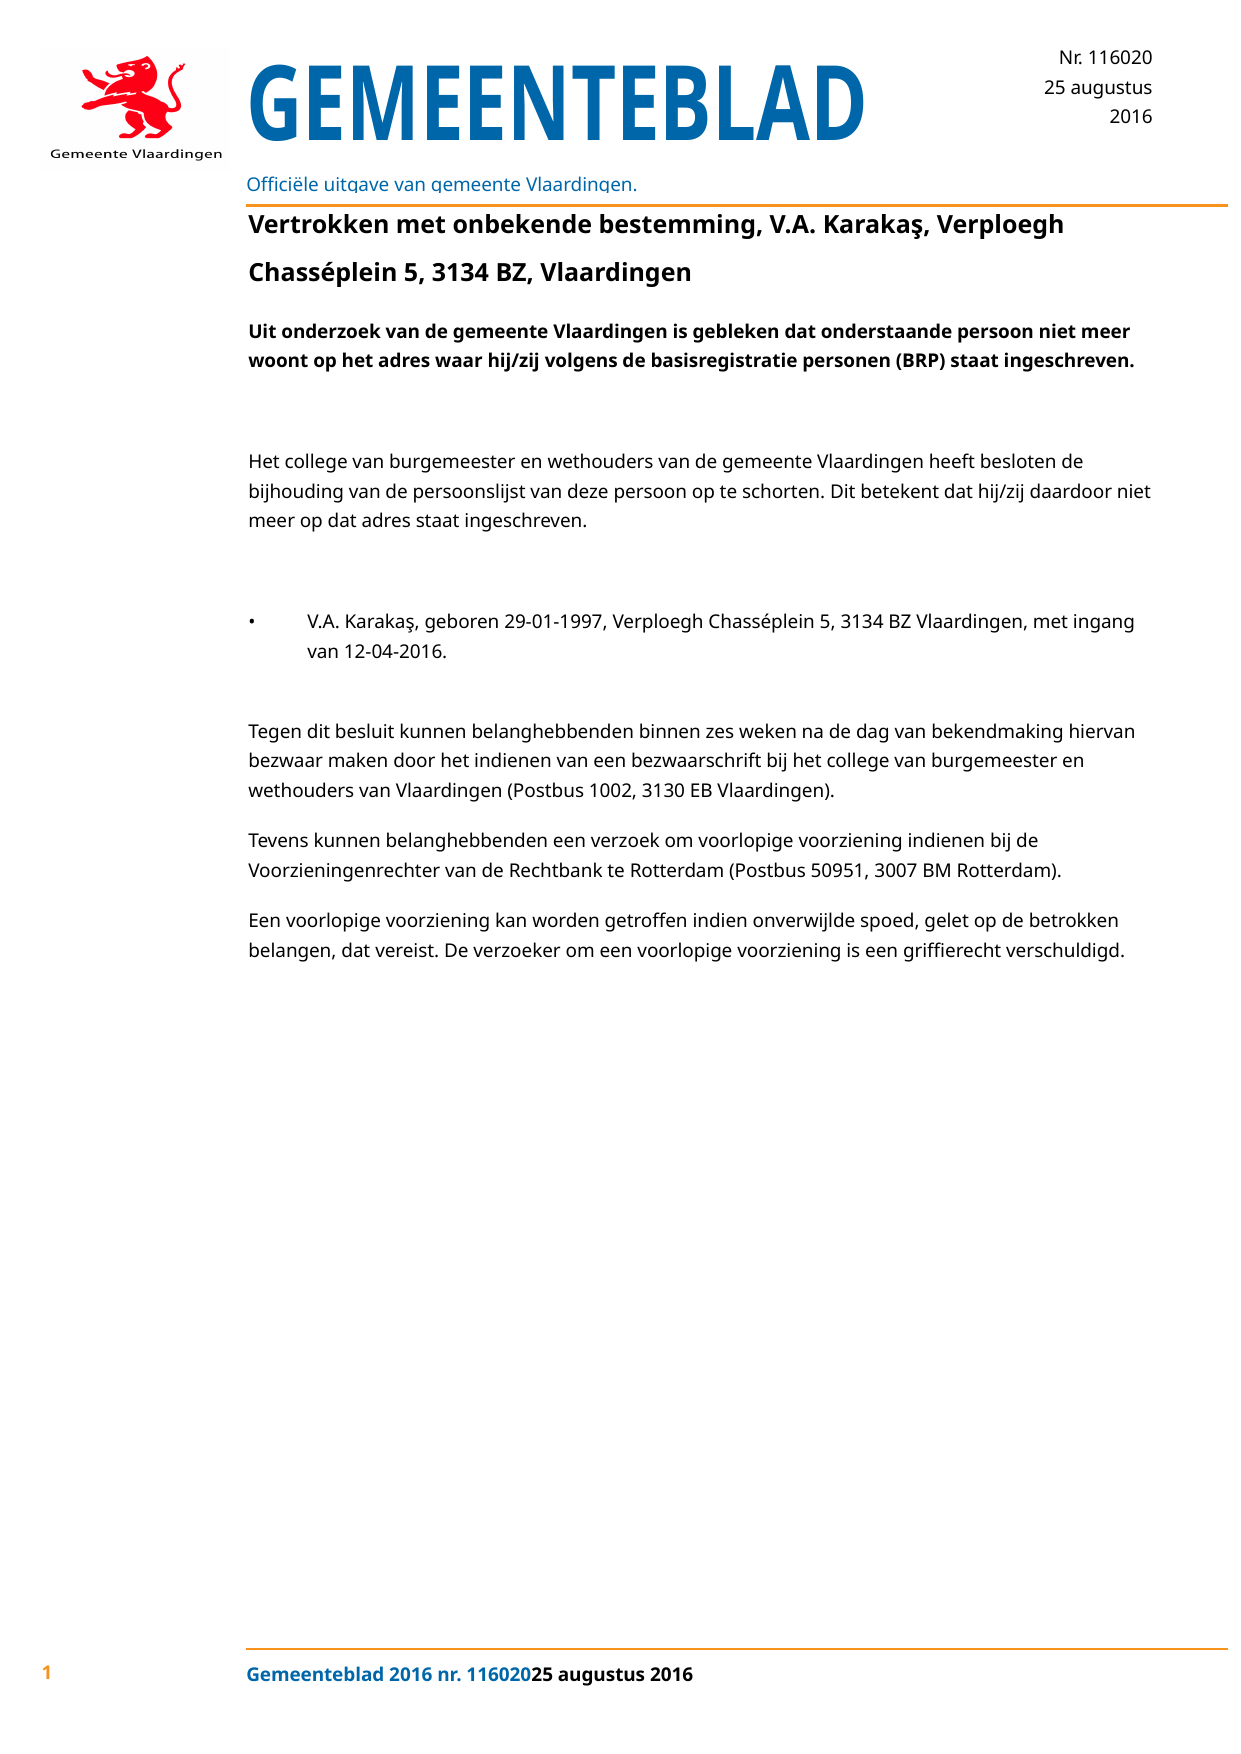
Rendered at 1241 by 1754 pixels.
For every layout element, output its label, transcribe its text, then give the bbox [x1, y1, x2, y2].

picture [41, 47, 231, 172]
text Tevens kunnen belanghebbenden een verzoek om voorlopige voorziening indienen bij de Voorzieningenrechter van de Rechtbank te Rotterdam (Postbus 50951, 3007 BM Rotterdam). [248, 827, 1152, 883]
text Een voorlopige voorziening kan worden getroffen indien onverwijlde spoed, gelet op de betrokken belangen, dat vereist. De verzoeker om een voorlopige voorziening is een griffierecht verschuldigd. [248, 907, 1152, 963]
text Tegen dit besluit kunnen belanghebbenden binnen zes weken na de dag van bekendmaking hiervan bezwaar maken door het indienen van een bezwaarschrift bij het college van burgemeester en wethouders van Vlaardingen (Postbus 1002, 3130 EB Vlaardingen). [248, 718, 1152, 803]
text Vertrokken met onbekende bestemming, V.A. Karakaş, Verploegh Chasséplein 5, 3134 BZ, Vlaardingen [248, 207, 1152, 288]
text Het college van burgemeester en wethouders van de gemeente Vlaardingen heeft besloten de bijhouding van de persoonslijst van deze persoon op te schorten. Dit betekent dat hij/zij daardoor niet meer op dat adres staat ingeschreven. [248, 448, 1152, 533]
list V.A. Karakaş, geboren 29-01-1997, Verploegh Chasséplein 5, 3134 BZ Vlaardingen, met ingang van 12-04-2016. [248, 608, 1152, 664]
text Uit onderzoek van de gemeente Vlaardingen is gebleken dat onderstaande persoon niet meer woont op het adres waar hij/zij volgens de basisregistratie personen (BRP) staat ingeschreven. [248, 318, 1152, 373]
